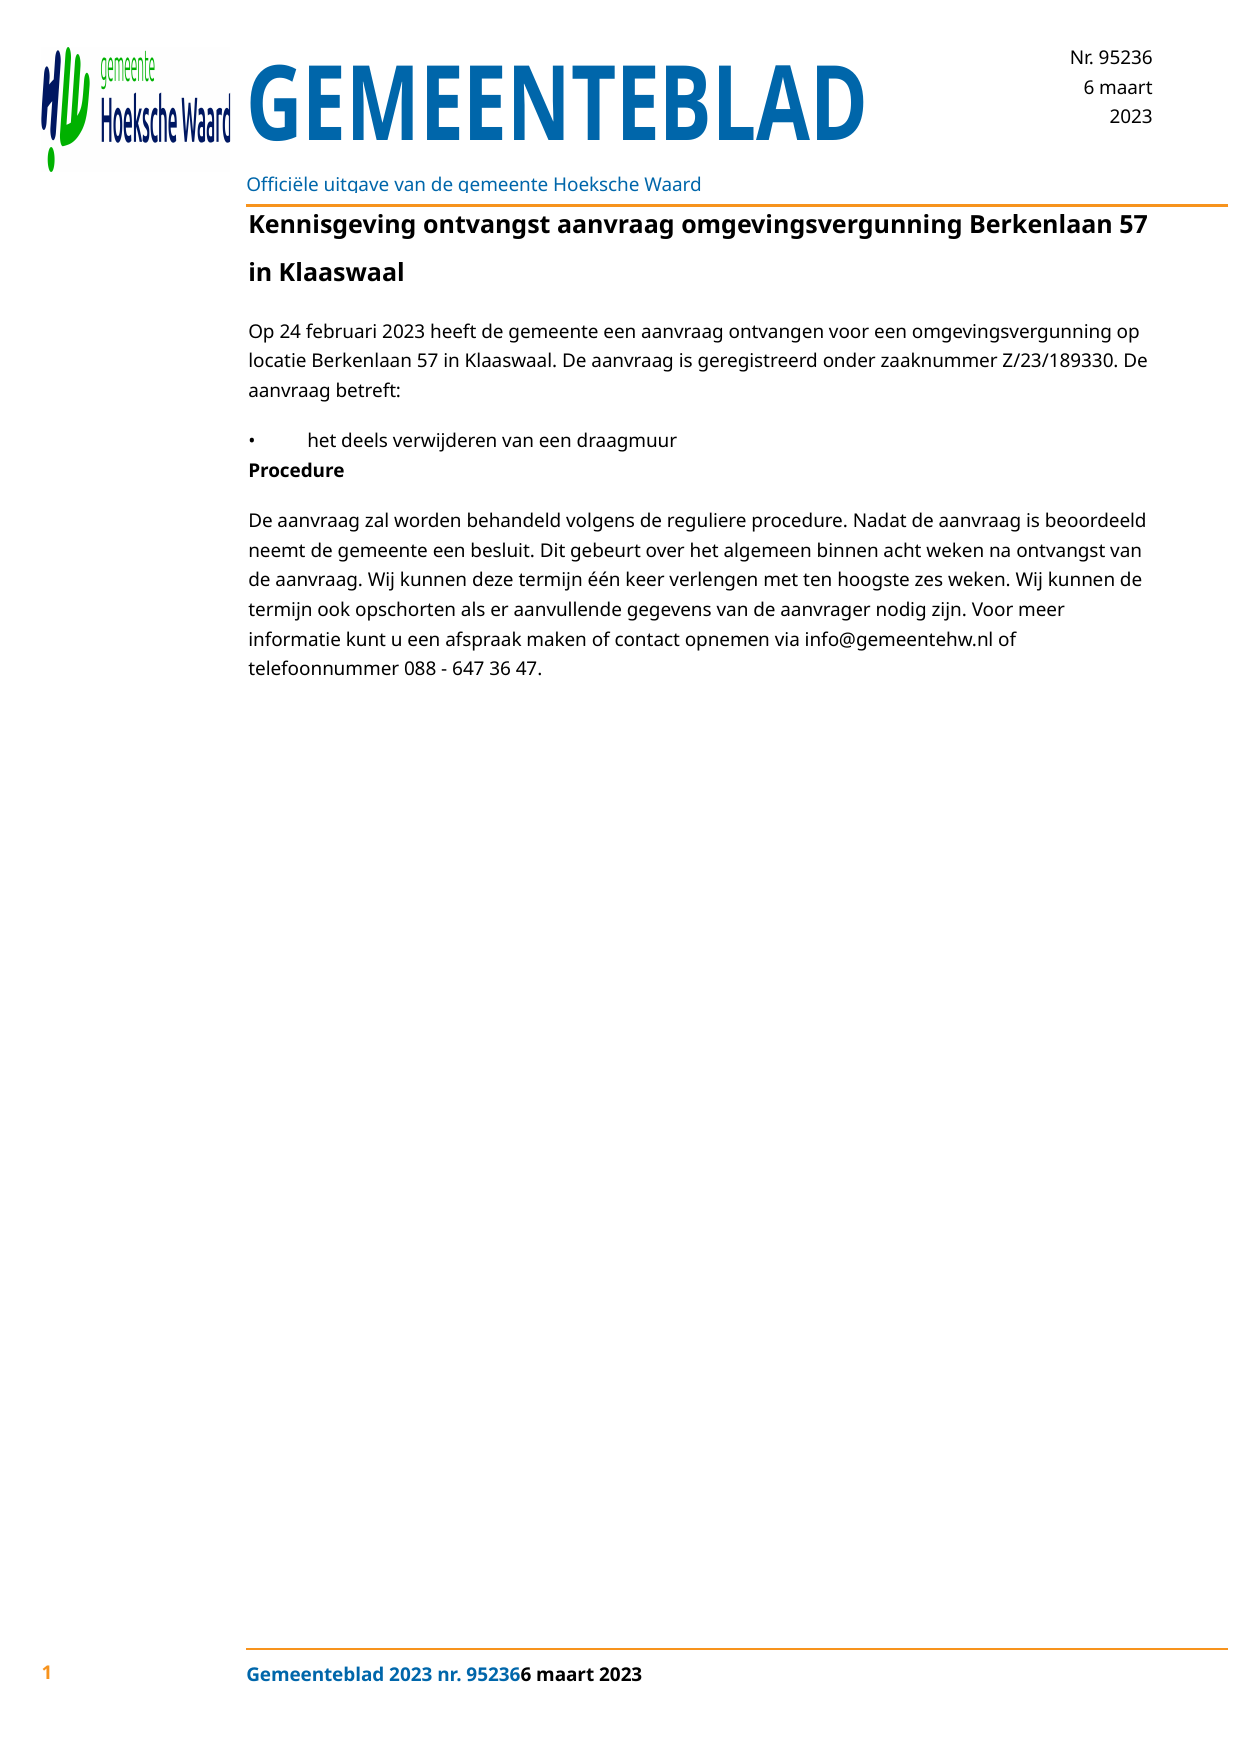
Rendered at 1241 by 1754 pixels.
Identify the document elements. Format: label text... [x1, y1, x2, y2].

text Procedure [248, 457, 1152, 483]
picture [41, 47, 231, 172]
text De aanvraag zal worden behandeld volgens de reguliere procedure. Nadat de aanvraag is beoordeeld neemt de gemeente een besluit. Dit gebeurt over het algemeen binnen acht weken na ontvangst van de aanvraag. Wij kunnen deze termijn één keer verlengen met ten hoogste zes weken. Wij kunnen de termijn ook opschorten als er aanvullende gegevens van de aanvrager nodig zijn. Voor meer informatie kunt u een afspraak maken of contact opnemen via info@gemeentehw.nl of telefoonnummer 088 - 647 36 47. [248, 507, 1152, 681]
text Op 24 februari 2023 heeft de gemeente een aanvraag ontvangen voor een omgevingsvergunning op locatie Berkenlaan 57 in Klaaswaal. De aanvraag is geregistreerd onder zaaknummer Z/23/189330. De aanvraag betreft: [248, 318, 1152, 403]
list het deels verwijderen van een draagmuur [248, 427, 1152, 453]
text Kennisgeving ontvangst aanvraag omgevingsvergunning Berkenlaan 57 in Klaaswaal [248, 207, 1152, 288]
